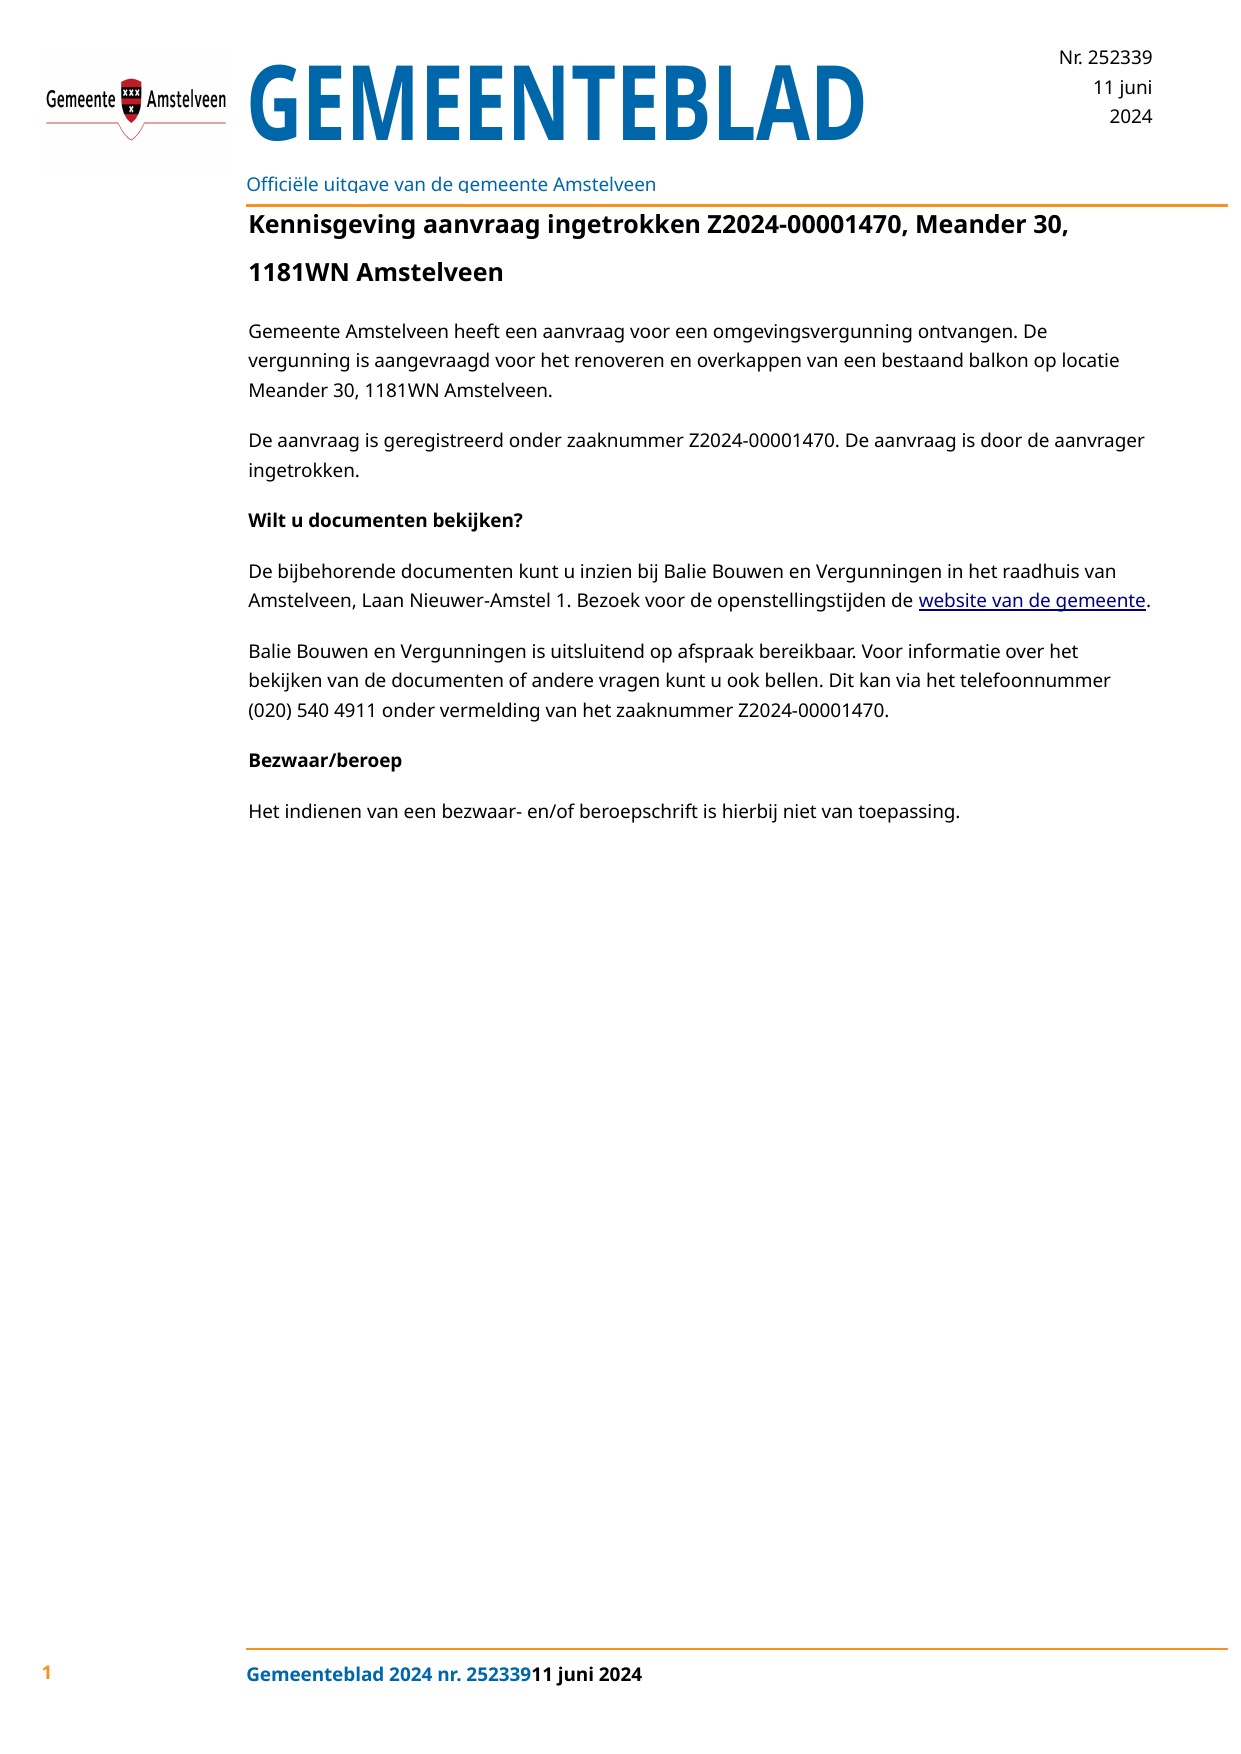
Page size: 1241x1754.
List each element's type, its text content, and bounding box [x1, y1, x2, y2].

text De bijbehorende documenten kunt u inzien bij Balie Bouwen en Vergunningen in het raadhuis van Amstelveen, Laan Nieuwer-Amstel 1. Bezoek voor de openstellingstijden de website van de gemeente. [248, 558, 1152, 613]
text Gemeente Amstelveen heeft een aanvraag voor een omgevingsvergunning ontvangen. De vergunning is aangevraagd voor het renoveren en overkappen van een bestaand balkon op locatie Meander 30, 1181WN Amstelveen. [248, 318, 1152, 403]
text Kennisgeving aanvraag ingetrokken Z2024-00001470, Meander 30, 1181WN Amstelveen [248, 207, 1152, 288]
text Bezwaar/beroep [248, 747, 1152, 773]
text Balie Bouwen en Vergunningen is uitsluitend op afspraak bereikbaar. Voor informatie over het bekijken van de documenten of andere vragen kunt u ook bellen. Dit kan via het telefoonnummer (020) 540 4911 onder vermelding van het zaaknummer Z2024-00001470. [248, 638, 1152, 723]
picture [41, 47, 231, 172]
text Het indienen van een bezwaar- en/of beroepschrift is hierbij niet van toepassing. [248, 798, 1152, 824]
text De aanvraag is geregistreerd onder zaaknummer Z2024-00001470. De aanvraag is door de aanvrager ingetrokken. [248, 427, 1152, 483]
text Wilt u documenten bekijken? [248, 507, 1152, 533]
